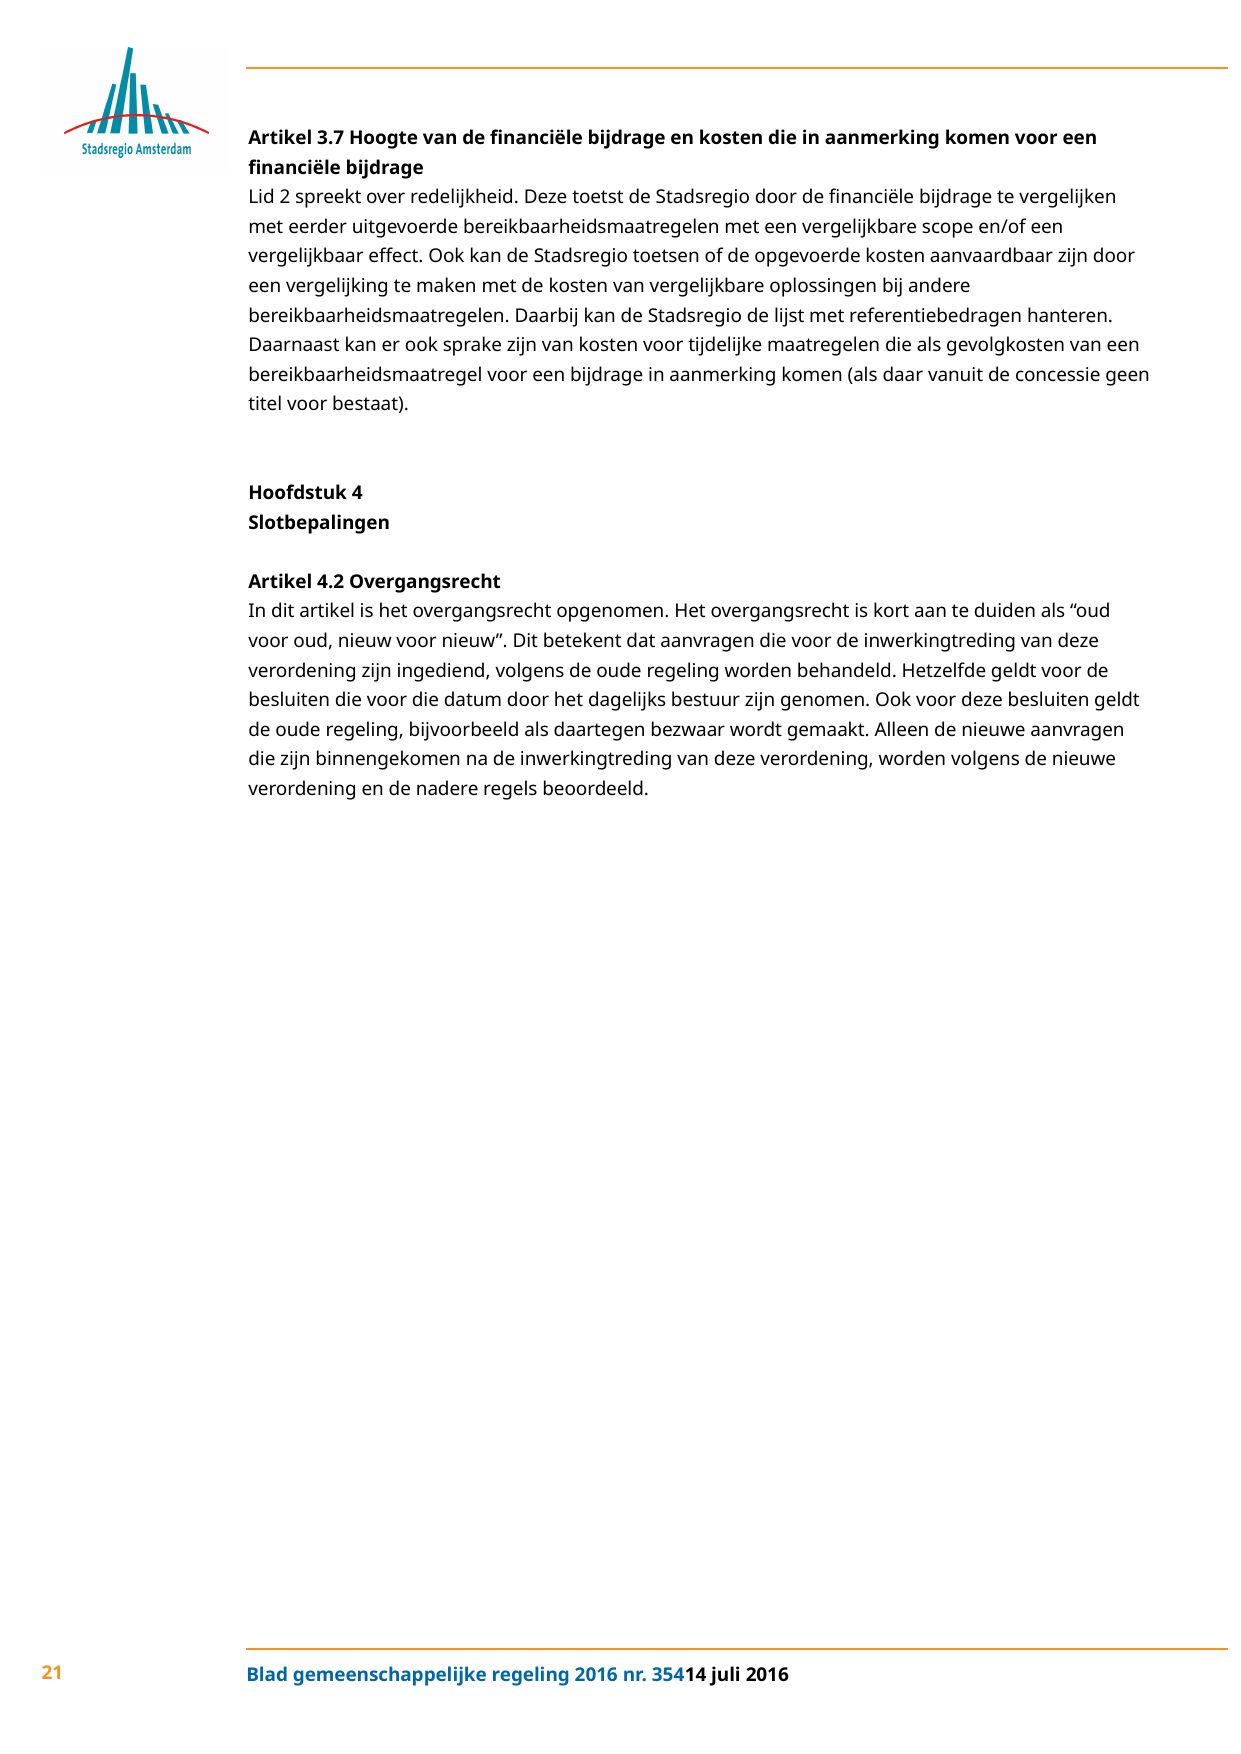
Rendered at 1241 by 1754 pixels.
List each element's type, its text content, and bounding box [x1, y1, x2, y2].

text Artikel 3.7 Hoogte van de financiële bijdrage en kosten die in aanmerking komen voor een financiële bijdrage [248, 124, 1152, 180]
text Hoofdstuk 4 [248, 479, 1152, 505]
text Slotbepalingen [248, 509, 1152, 535]
text Lid 2 spreekt over redelijkheid. Deze toetst de Stadsregio door de financiële bijdrage te vergelijken met eerder uitgevoerde bereikbaarheidsmaatregelen met een vergelijkbare scope en/of een vergelijkbaar effect. Ook kan de Stadsregio toetsen of de opgevoerde kosten aanvaardbaar zijn door een vergelijking te maken met de kosten van vergelijkbare oplossingen bij andere bereikbaarheidsmaatregelen. Daarbij kan de Stadsregio de lijst met referentiebedragen hanteren. Daarnaast kan er ook sprake zijn van kosten voor tijdelijke maatregelen die als gevolgkosten van een bereikbaarheidsmaatregel voor een bijdrage in aanmerking komen (als daar vanuit de concessie geen titel voor bestaat). [248, 183, 1152, 416]
text Artikel 4.2 Overgangsrecht [248, 568, 1152, 594]
text In dit artikel is het overgangsrecht opgenomen. Het overgangsrecht is kort aan te duiden als “oud voor oud, nieuw voor nieuw”. Dit betekent dat aanvragen die voor de inwerkingtreding van deze verordening zijn ingediend, volgens de oude regeling worden behandeld. Hetzelfde geldt voor de besluiten die voor die datum door het dagelijks bestuur zijn genomen. Ook voor deze besluiten geldt de oude regeling, bijvoorbeeld als daartegen bezwaar wordt gemaakt. Alleen de nieuwe aanvragen die zijn binnengekomen na de inwerkingtreding van deze verordening, worden volgens de nieuwe verordening en de nadere regels beoordeeld. [248, 598, 1152, 801]
picture [41, 47, 231, 172]
